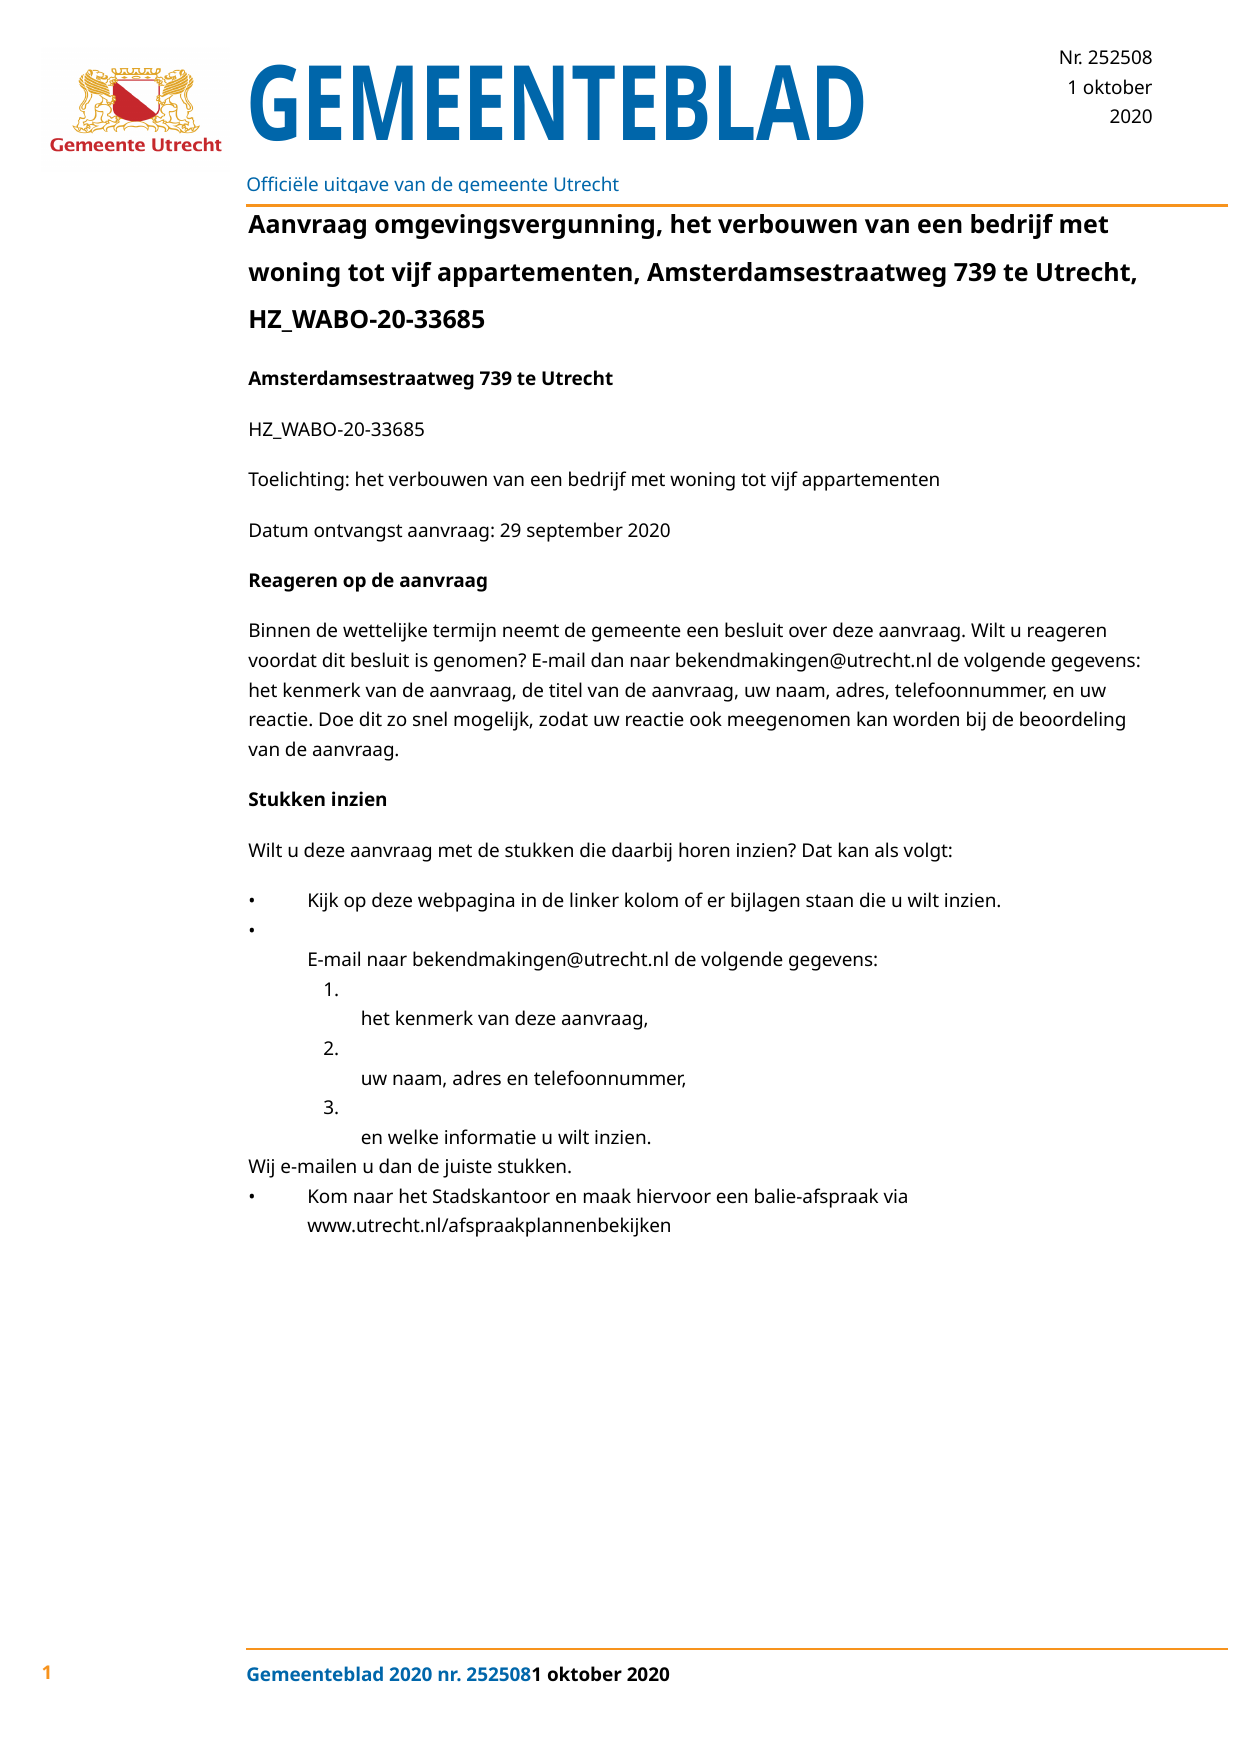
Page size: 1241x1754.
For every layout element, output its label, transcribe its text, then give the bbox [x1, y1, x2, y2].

picture [41, 47, 231, 172]
text Toelichting: het verbouwen van een bedrijf met woning tot vijf appartementen [248, 466, 1152, 492]
text HZ_WABO-20-33685 [248, 416, 1152, 442]
text Reageren op de aanvraag [248, 567, 1152, 593]
text Wij e-mailen u dan de juiste stukken. [248, 1153, 1152, 1179]
text Amsterdamsestraatweg 739 te Utrecht [248, 366, 1152, 391]
text Stukken inzien [248, 786, 1152, 812]
list uw naam, adres en telefoonnummer, [323, 1065, 1152, 1090]
text Wilt u deze aanvraag met de stukken die daarbij horen inzien? Dat kan als volgt: [248, 837, 1152, 862]
list Kijk op deze webpagina in de linker kolom of er bijlagen staan die u wilt inzien. [248, 887, 1152, 913]
list en welke informatie u wilt inzien. [323, 1124, 1152, 1149]
list E-mail naar bekendmakingen@utrecht.nl de volgende gegevens: [248, 946, 1152, 972]
text Datum ontvangst aanvraag: 29 september 2020 [248, 517, 1152, 542]
text Binnen de wettelijke termijn neemt de gemeente een besluit over deze aanvraag. Wilt u reageren voordat dit besluit is genomen? E-mail dan naar bekendmakingen@utrecht.nl de volgende gegevens: het kenmerk van de aanvraag, de titel van de aanvraag, uw naam, adres, telefoonnummer, en uw reactie. Doe dit zo snel mogelijk, zodat uw reactie ook meegenomen kan worden bij de beoordeling van de aanvraag. [248, 618, 1152, 762]
text Aanvraag omgevingsvergunning, het verbouwen van een bedrijf met woning tot vijf appartementen, Amsterdamsestraatweg 739 te Utrecht, HZ_WABO-20-33685 [248, 207, 1152, 336]
list Kom naar het Stadskantoor en maak hiervoor een balie-afspraak via www.utrecht.nl/afspraakplannenbekijken [248, 1183, 1152, 1238]
list het kenmerk van deze aanvraag, [323, 1006, 1152, 1031]
